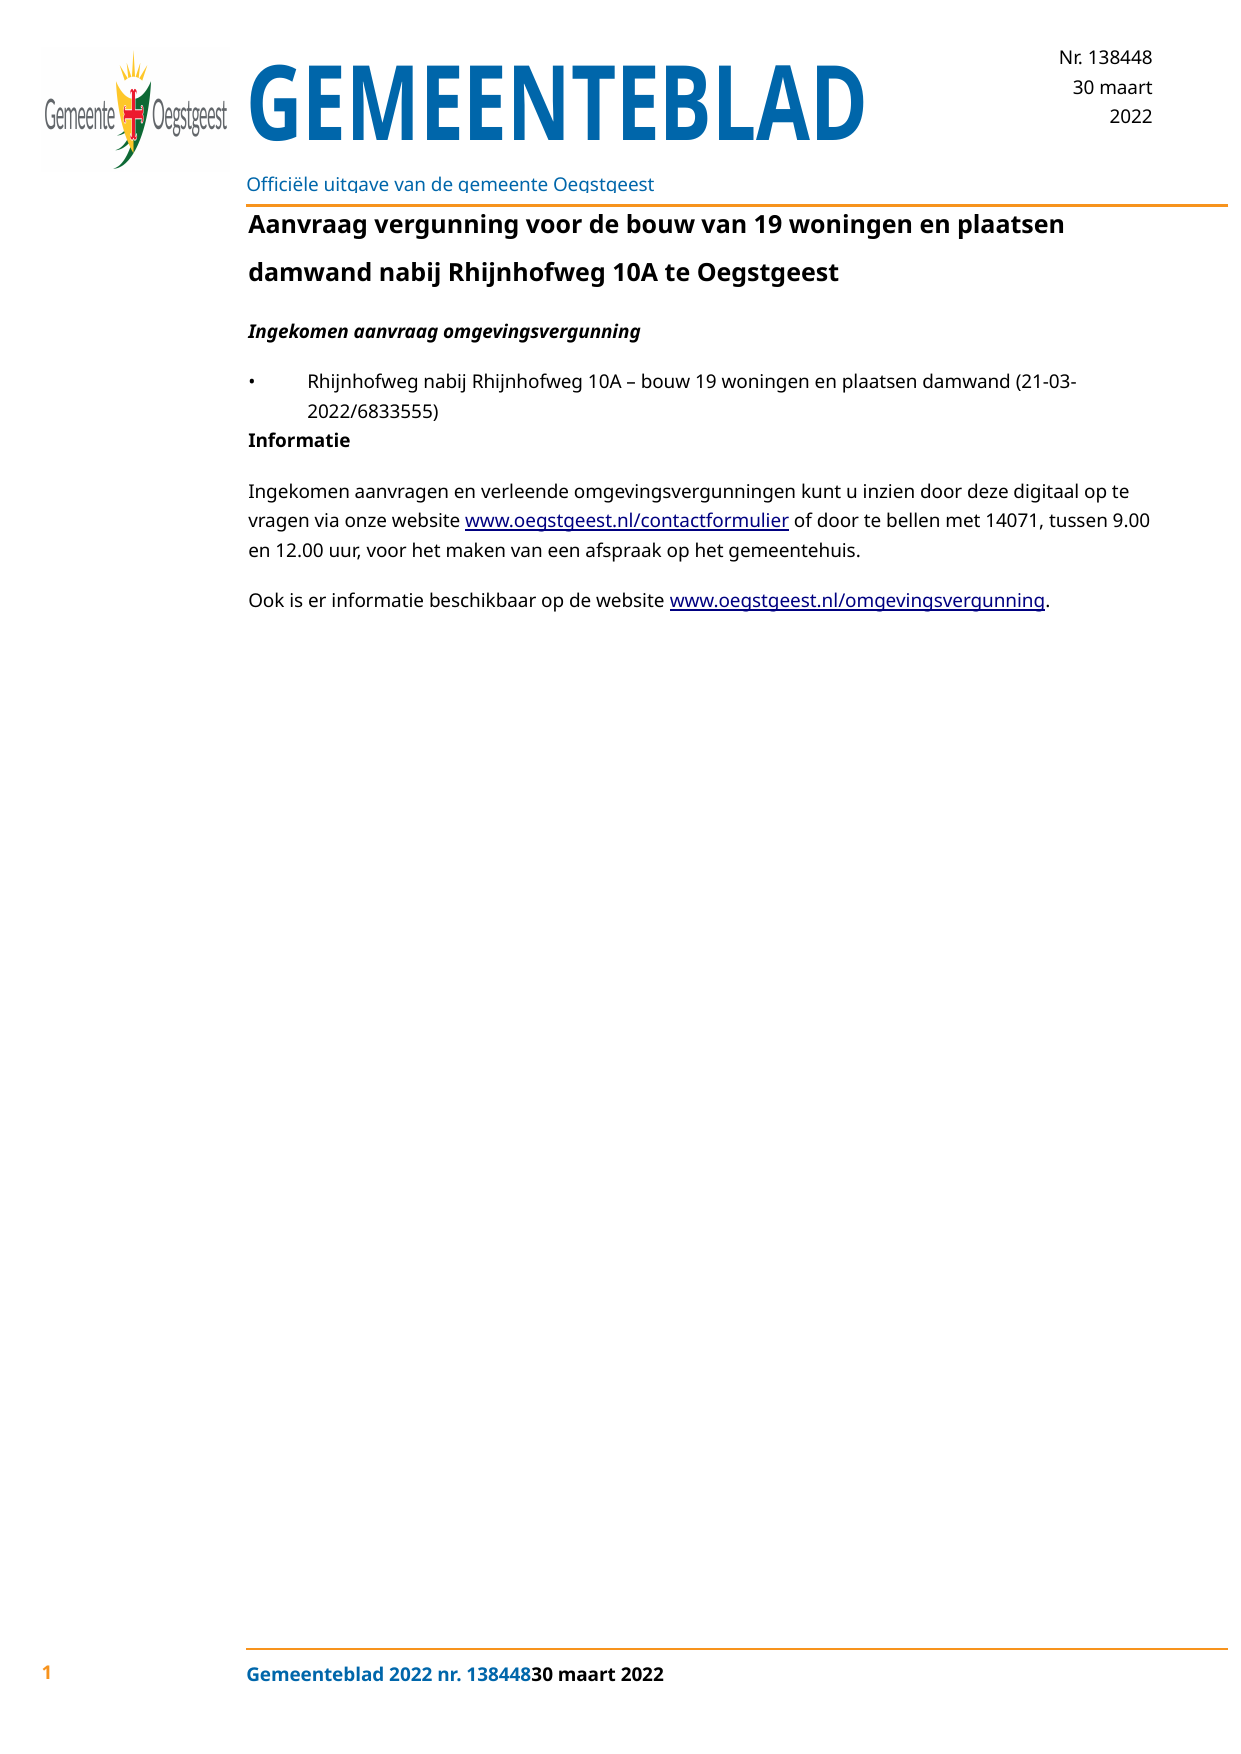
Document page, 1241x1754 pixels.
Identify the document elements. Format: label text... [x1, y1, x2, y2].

text Ingekomen aanvragen en verleende omgevingsvergunningen kunt u inzien door deze digitaal op te vragen via onze website www.oegstgeest.nl/contactformulier of door te bellen met 14071, tussen 9.00 en 12.00 uur, voor het maken van een afspraak op het gemeentehuis. [248, 478, 1152, 563]
text Informatie [248, 427, 1152, 453]
picture [41, 47, 231, 172]
text Aanvraag vergunning voor de bouw van 19 woningen en plaatsen damwand nabij Rhijnhofweg 10A te Oegstgeest [248, 207, 1152, 288]
list Rhijnhofweg nabij Rhijnhofweg 10A – bouw 19 woningen en plaatsen damwand (21-03-2022/6833555) [248, 368, 1152, 424]
text Ook is er informatie beschikbaar op de website www.oegstgeest.nl/omgevingsvergunning. [248, 587, 1152, 613]
text Ingekomen aanvraag omgevingsvergunning [248, 318, 1152, 344]
